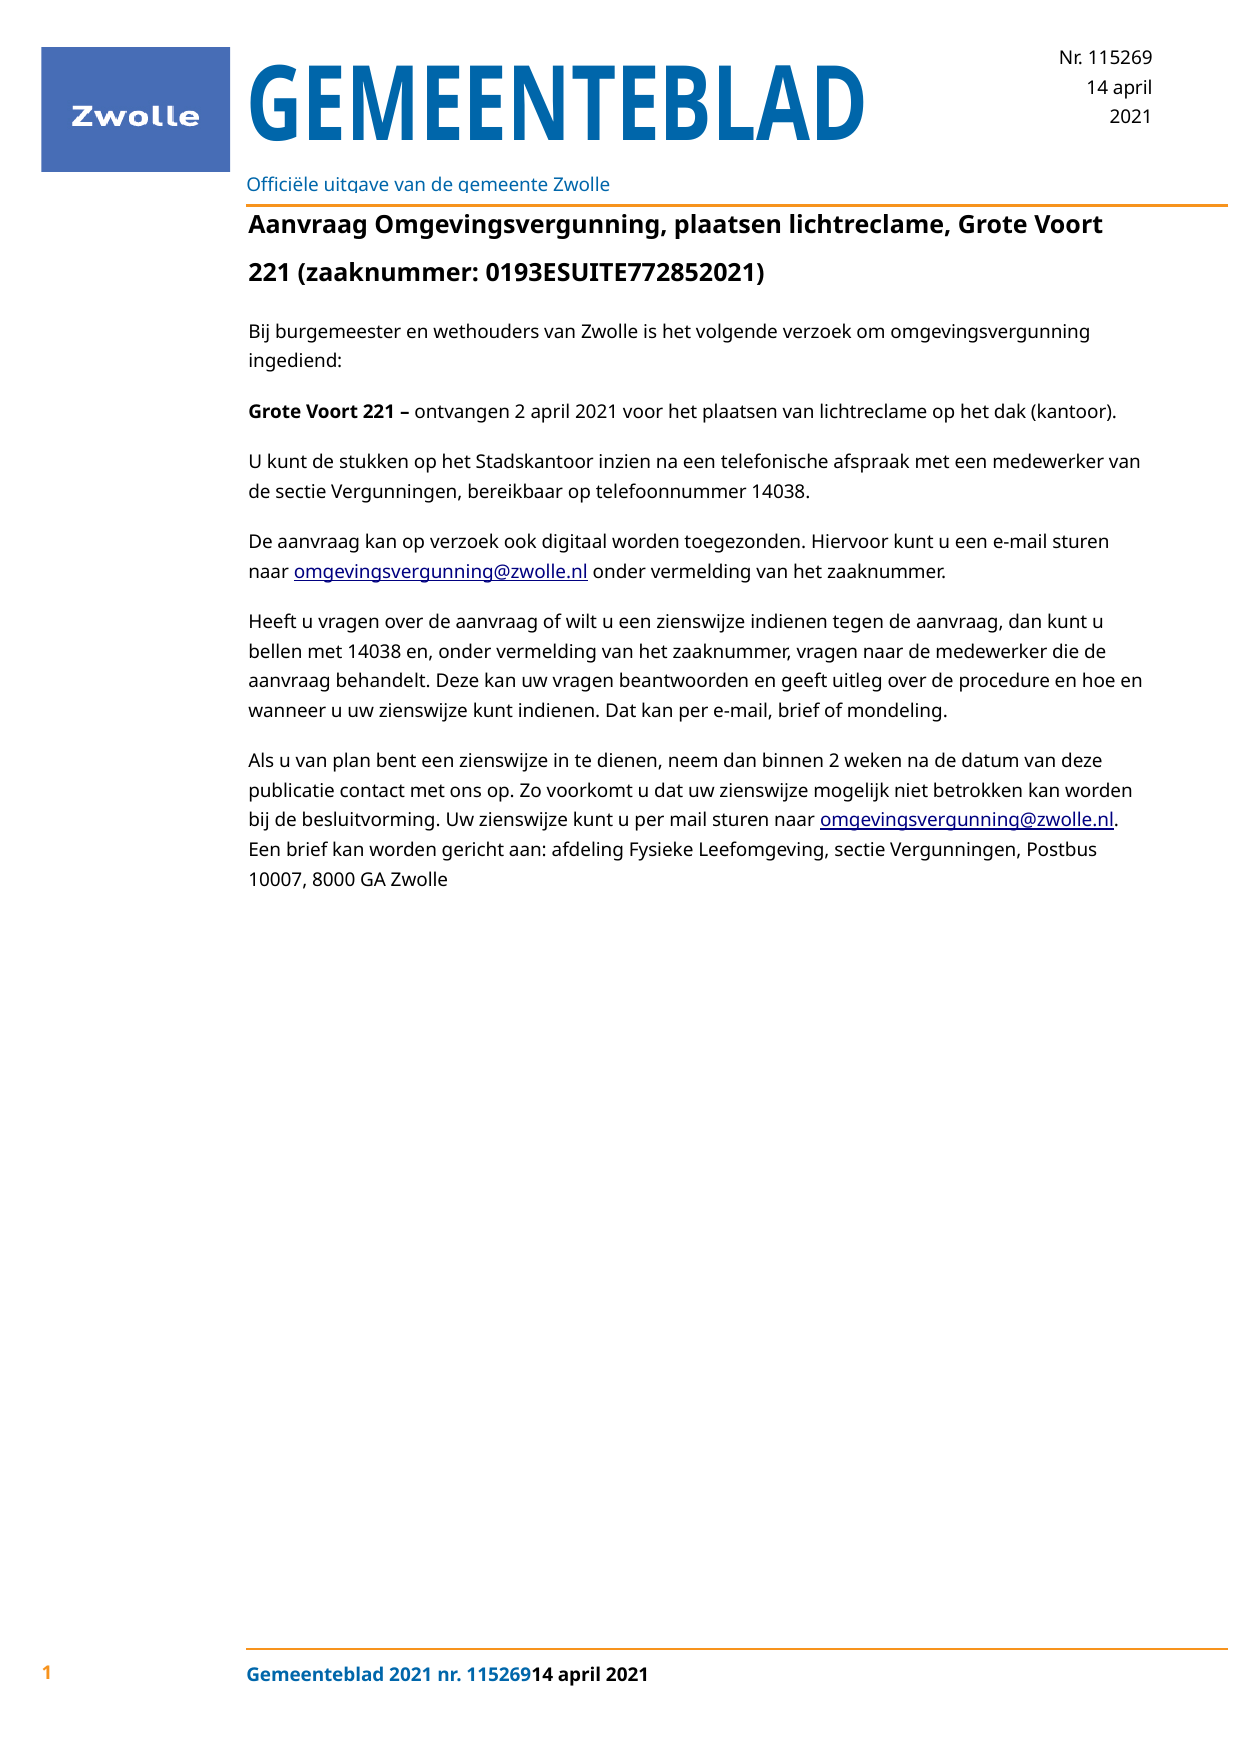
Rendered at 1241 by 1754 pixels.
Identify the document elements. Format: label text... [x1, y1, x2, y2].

text U kunt de stukken op het Stadskantoor inzien na een telefonische afspraak met een medewerker van de sectie Vergunningen, bereikbaar op telefoonnummer 14038. [248, 448, 1152, 504]
text Aanvraag Omgevingsvergunning, plaatsen lichtreclame, Grote Voort 221 (zaaknummer: 0193ESUITE772852021) [248, 207, 1152, 288]
text De aanvraag kan op verzoek ook digitaal worden toegezonden. Hiervoor kunt u een e-mail sturen naar omgevingsvergunning@zwolle.nl onder vermelding van het zaaknummer. [248, 528, 1152, 584]
picture [41, 47, 231, 172]
text Bij burgemeester en wethouders van Zwolle is het volgende verzoek om omgevingsvergunning ingediend: [248, 318, 1152, 373]
text Als u van plan bent een zienswijze in te dienen, neem dan binnen 2 weken na de datum van deze publicatie contact met ons op. Zo voorkomt u dat uw zienswijze mogelijk niet betrokken kan worden bij de besluitvorming. Uw zienswijze kunt u per mail sturen naar omgevingsvergunning@zwolle.nl. Een brief kan worden gericht aan: afdeling Fysieke Leefomgeving, sectie Vergunningen, Postbus 10007, 8000 GA Zwolle [248, 747, 1152, 892]
text Grote Voort 221 – ontvangen 2 april 2021 voor het plaatsen van lichtreclame op het dak (kantoor). [248, 398, 1152, 424]
text Heeft u vragen over de aanvraag of wilt u een zienswijze indienen tegen de aanvraag, dan kunt u bellen met 14038 en, onder vermelding van het zaaknummer, vragen naar de medewerker die de aanvraag behandelt. Deze kan uw vragen beantwoorden en geeft uitleg over de procedure en hoe en wanneer u uw zienswijze kunt indienen. Dat kan per e-mail, brief of mondeling. [248, 608, 1152, 723]
